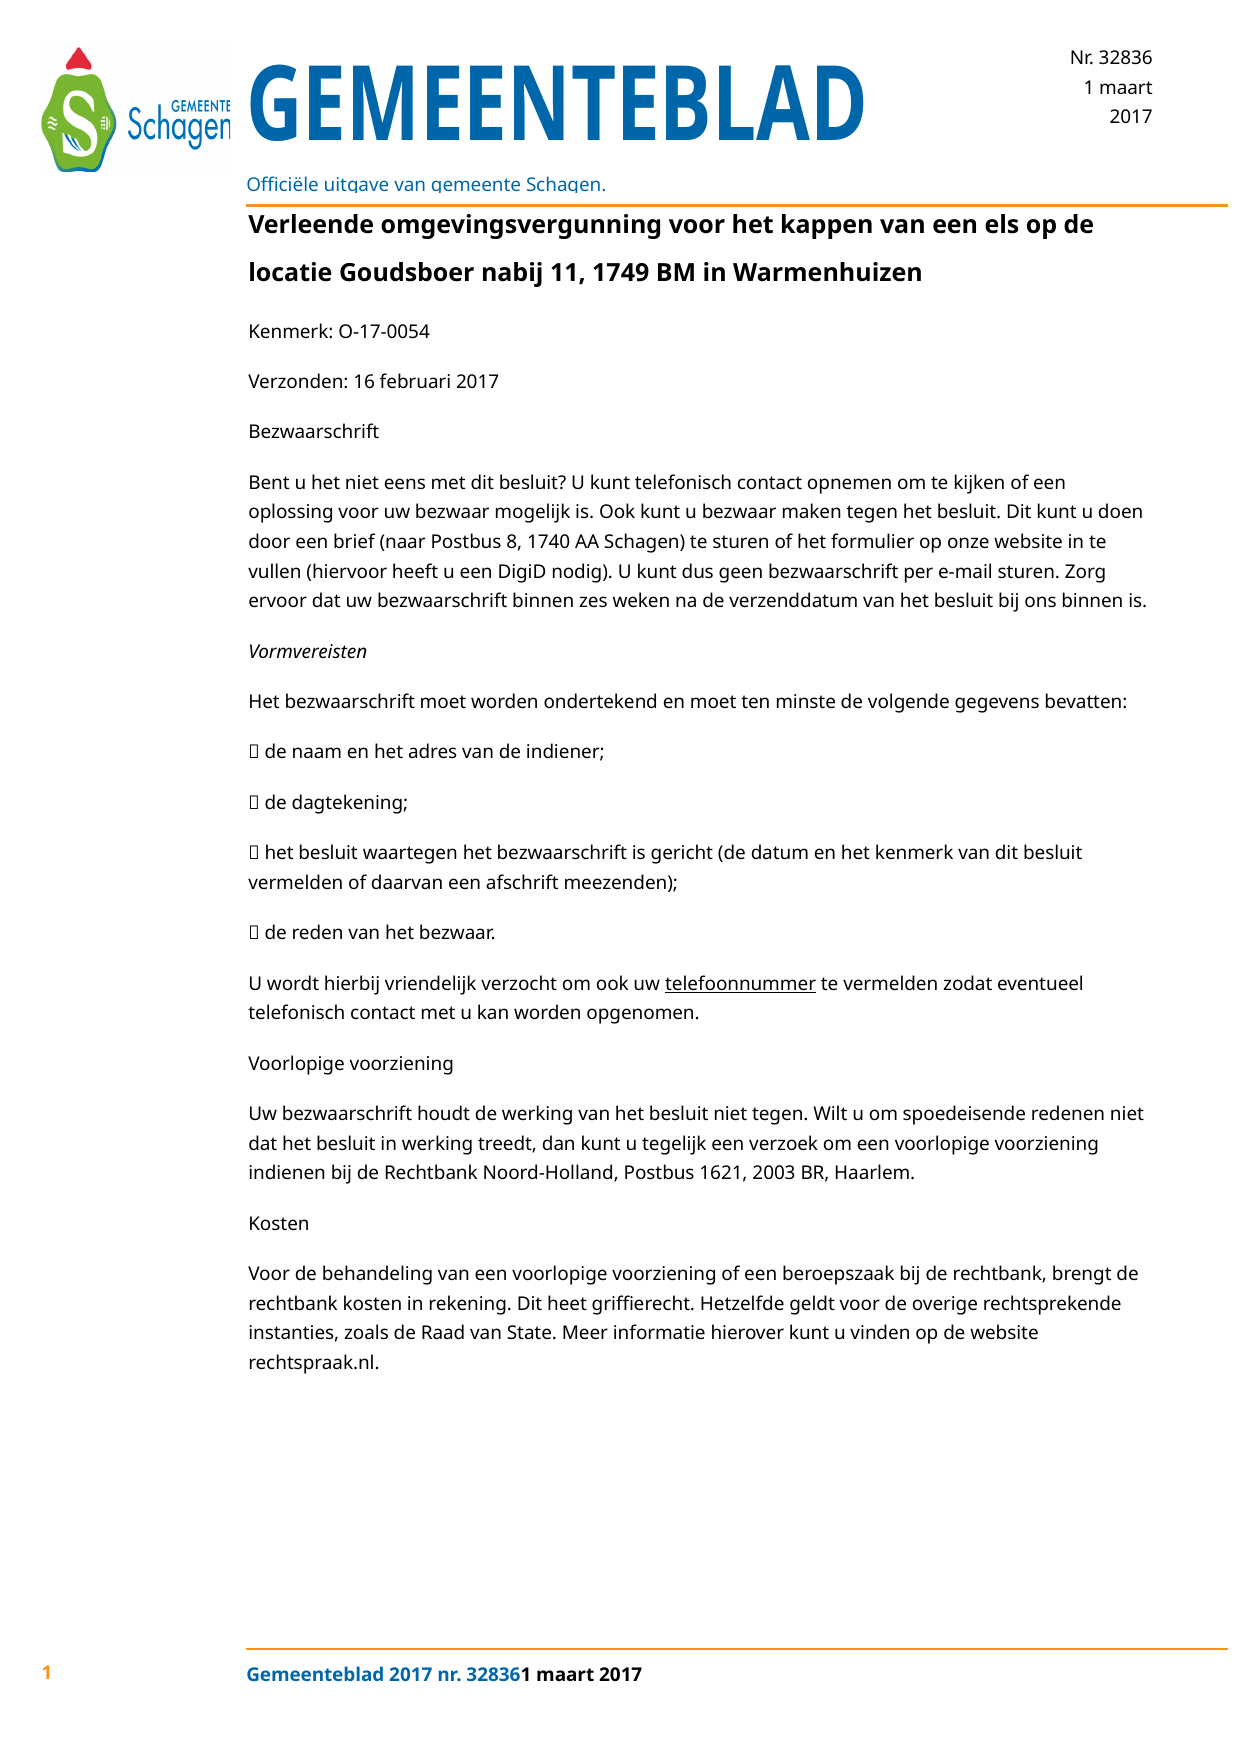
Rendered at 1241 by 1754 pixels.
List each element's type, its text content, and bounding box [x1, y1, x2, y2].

text Voorlopige voorziening [248, 1050, 1152, 1076]
text  het besluit waartegen het bezwaarschrift is gericht (de datum en het kenmerk van dit besluit vermelden of daarvan een afschrift meezenden); [248, 839, 1152, 895]
text  de naam en het adres van de indiener; [248, 739, 1152, 764]
text Verleende omgevingsvergunning voor het kappen van een els op de locatie Goudsboer nabij 11, 1749 BM in Warmenhuizen [248, 207, 1152, 288]
text Verzonden: 16 februari 2017 [248, 368, 1152, 394]
text Voor de behandeling van een voorlopige voorziening of een beroepszaak bij de rechtbank, brengt de rechtbank kosten in rekening. Dit heet griffierecht. Hetzelfde geldt voor de overige rechtsprekende instanties, zoals de Raad van State. Meer informatie hierover kunt u vinden op de website rechtspraak.nl. [248, 1260, 1152, 1375]
picture [41, 47, 231, 172]
text Kenmerk: O-17-0054 [248, 318, 1152, 344]
text U wordt hierbij vriendelijk verzocht om ook uw telefoonnummer te vermelden zodat eventueel telefonisch contact met u kan worden opgenomen. [248, 970, 1152, 1025]
text Uw bezwaarschrift houdt de werking van het besluit niet tegen. Wilt u om spoedeisende redenen niet dat het besluit in werking treedt, dan kunt u tegelijk een verzoek om een voorlopige voorziening indienen bij de Rechtbank Noord-Holland, Postbus 1621, 2003 BR, Haarlem. [248, 1100, 1152, 1185]
text Kosten [248, 1210, 1152, 1236]
text Bent u het niet eens met dit besluit? U kunt telefonisch contact opnemen om te kijken of een oplossing voor uw bezwaar mogelijk is. Ook kunt u bezwaar maken tegen het besluit. Dit kunt u doen door een brief (naar Postbus 8, 1740 AA Schagen) te sturen of het formulier op onze website in te vullen (hiervoor heeft u een DigiD nodig). U kunt dus geen bezwaarschrift per e-mail sturen. Zorg ervoor dat uw bezwaarschrift binnen zes weken na de verzenddatum van het besluit bij ons binnen is. [248, 469, 1152, 613]
text Bezwaarschrift [248, 419, 1152, 444]
text Vormvereisten [248, 638, 1152, 664]
text  de dagtekening; [248, 789, 1152, 815]
text Het bezwaarschrift moet worden ondertekend en moet ten minste de volgende gegevens bevatten: [248, 688, 1152, 714]
text  de reden van het bezwaar. [248, 919, 1152, 945]
